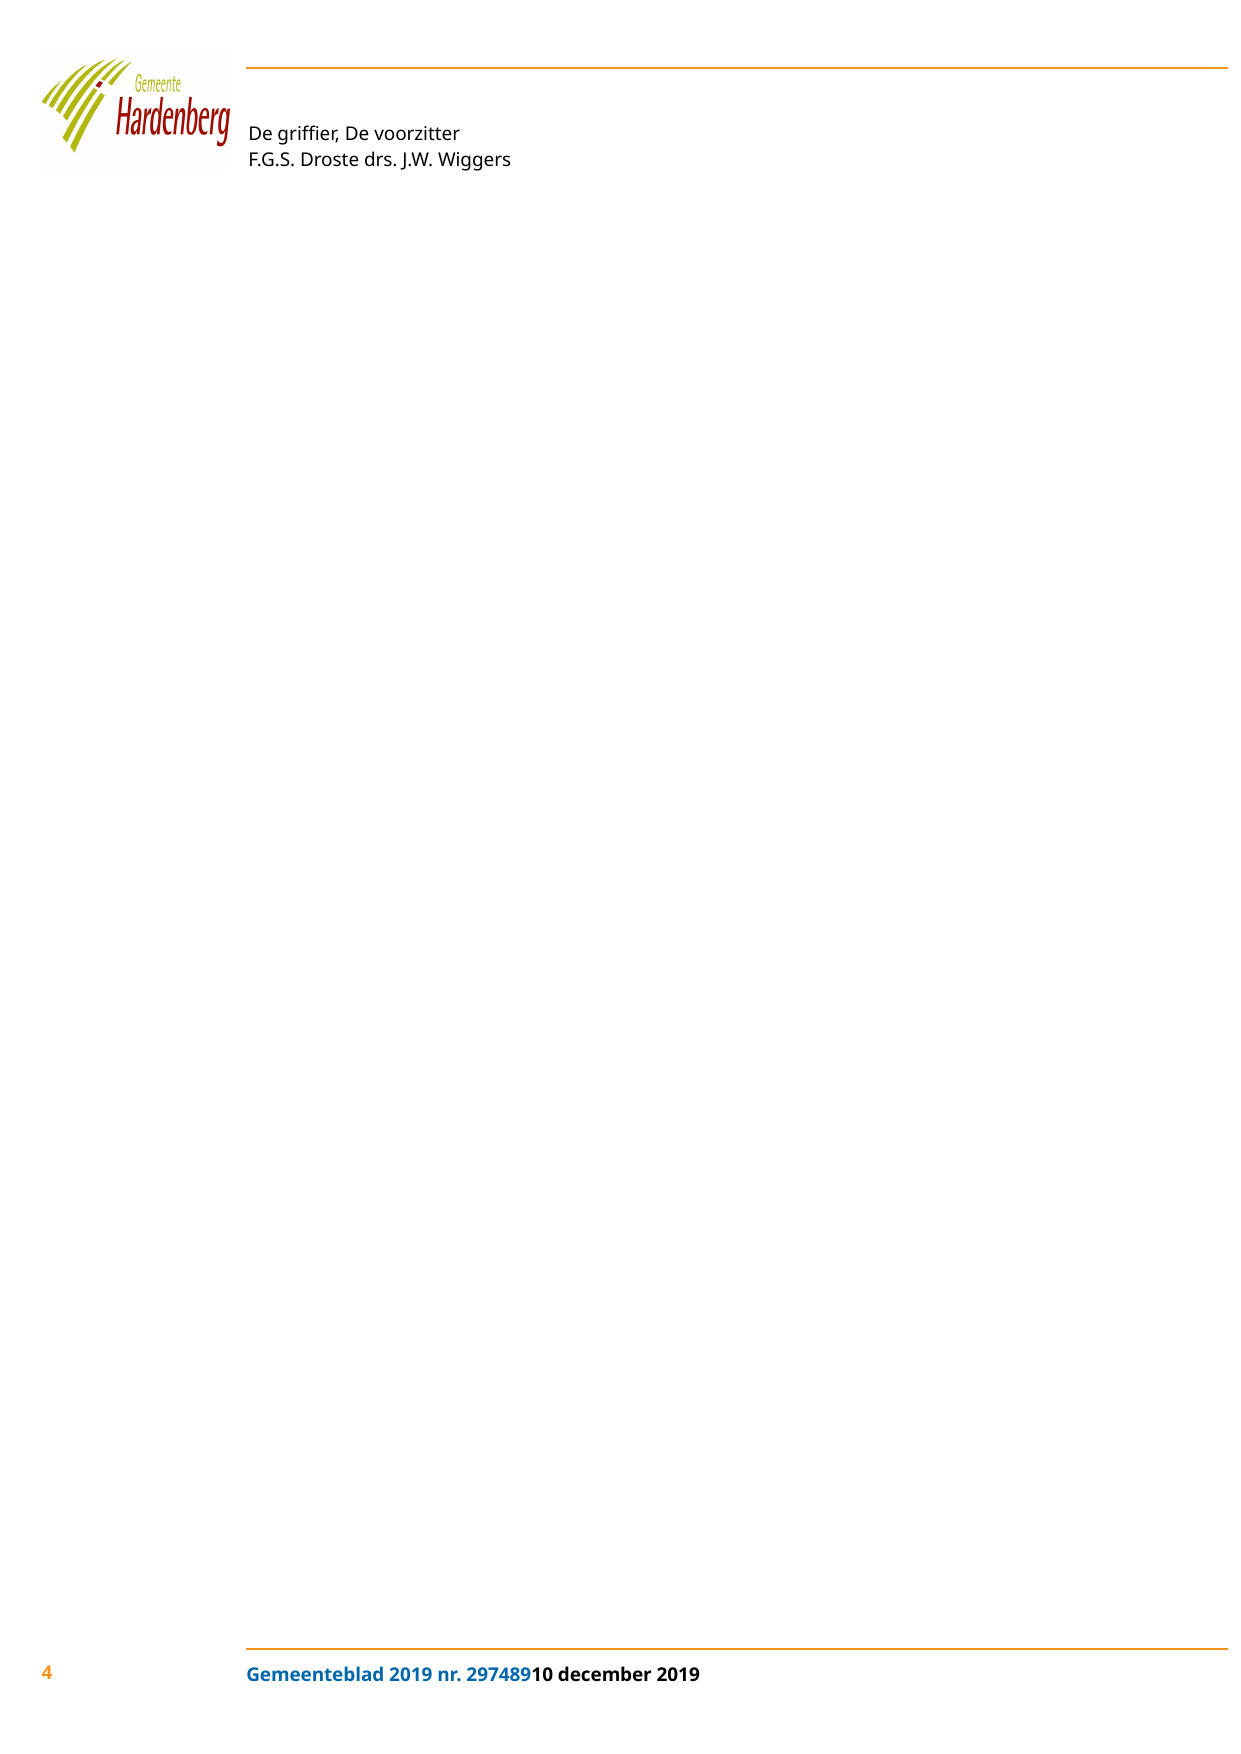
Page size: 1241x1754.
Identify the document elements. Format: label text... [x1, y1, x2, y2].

text F.G.S. Droste drs. J.W. Wiggers [248, 146, 1152, 172]
picture [41, 47, 231, 172]
text De griffier, De voorzitter [248, 121, 1152, 146]
